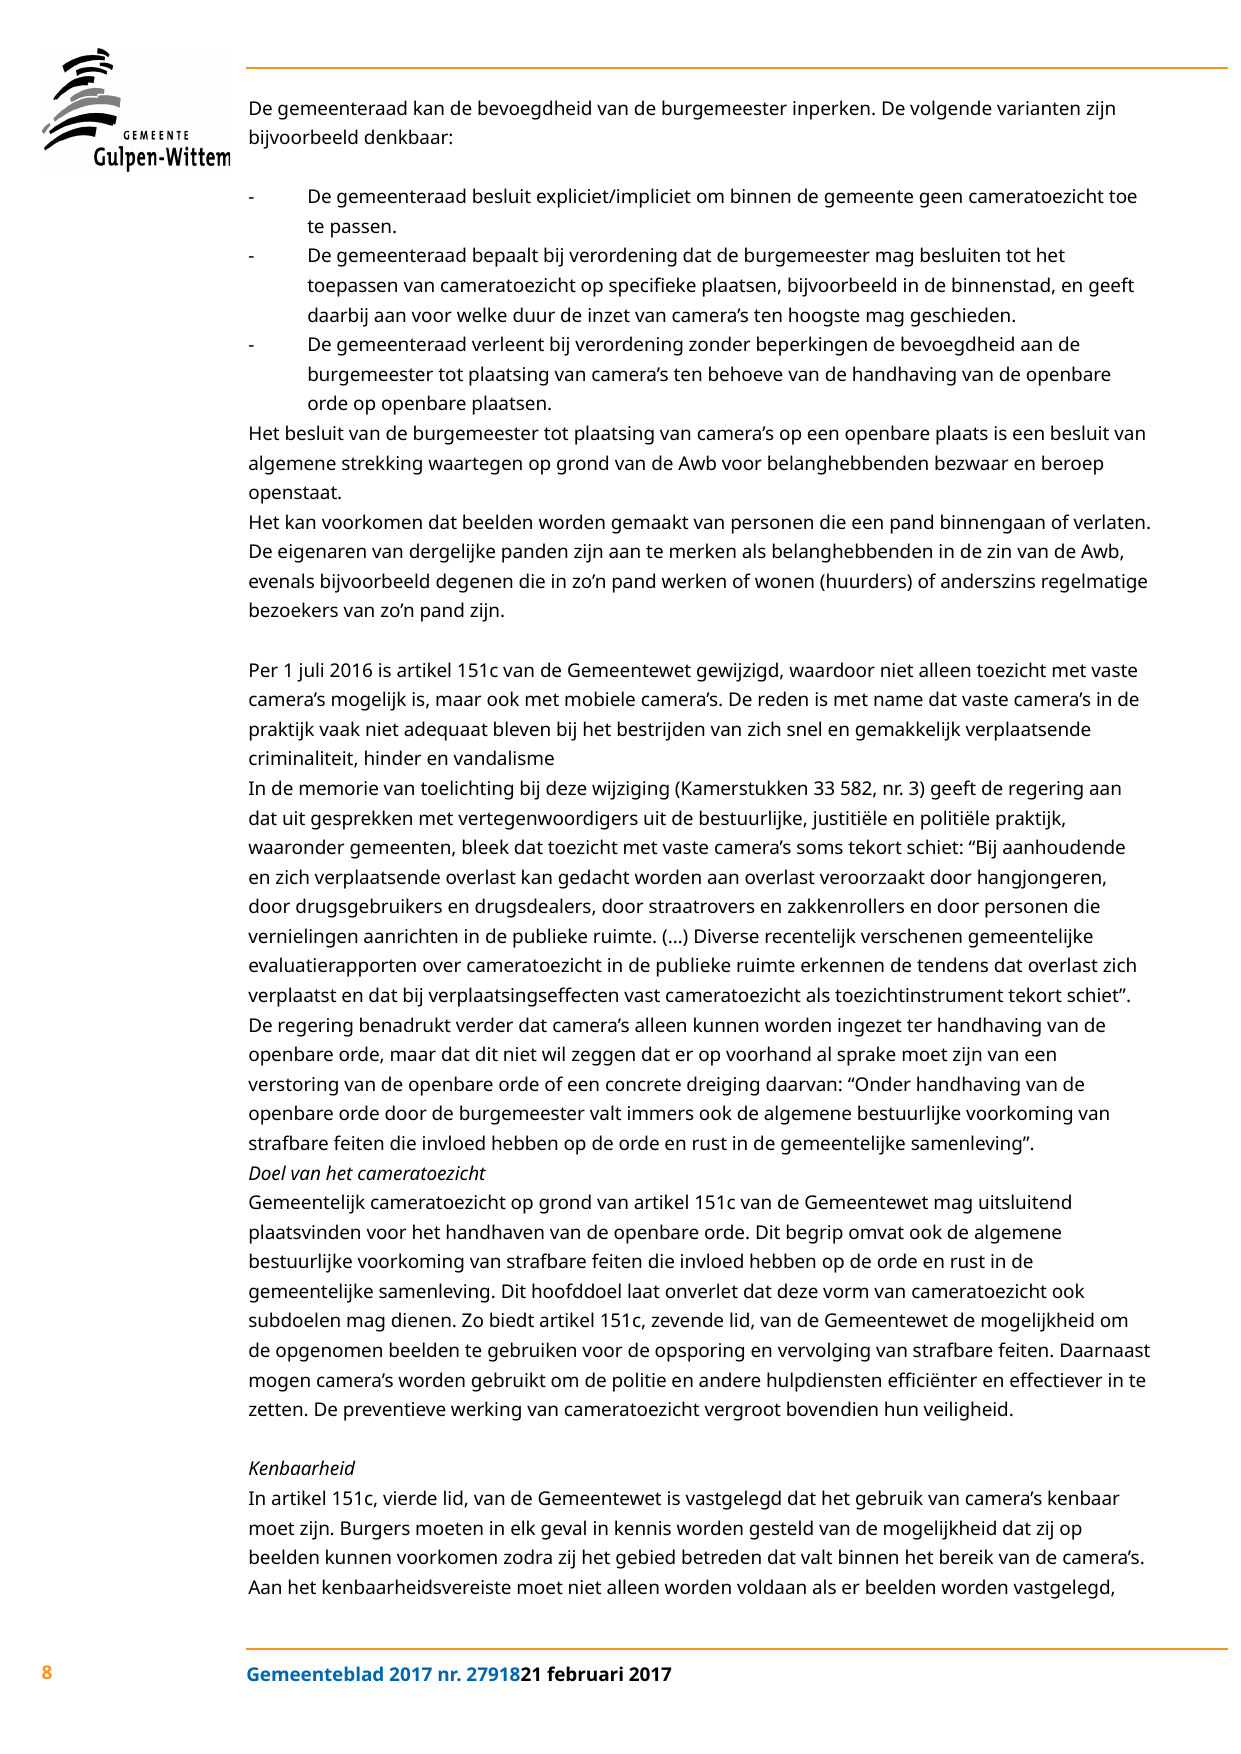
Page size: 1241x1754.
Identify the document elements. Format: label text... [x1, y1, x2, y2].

text Kenbaarheid [248, 1456, 1152, 1481]
text Doel van het cameratoezicht [248, 1160, 1152, 1186]
list De gemeenteraad besluit expliciet/impliciet om binnen de gemeente geen cameratoezicht toe te passen. [248, 183, 1152, 239]
list De gemeenteraad verleent bij verordening zonder beperkingen de bevoegdheid aan de burgemeester tot plaatsing van camera’s ten behoeve van de handhaving van de openbare orde op openbare plaatsen. [248, 331, 1152, 416]
list De gemeenteraad bepaalt bij verordening dat de burgemeester mag besluiten tot het toepassen van cameratoezicht op specifieke plaatsen, bijvoorbeeld in de binnenstad, en geeft daarbij aan voor welke duur de inzet van camera’s ten hoogste mag geschieden. [248, 243, 1152, 328]
text De regering benadrukt verder dat camera’s alleen kunnen worden ingezet ter handhaving van de openbare orde, maar dat dit niet wil zeggen dat er op voorhand al sprake moet zijn van een verstoring van de openbare orde of een concrete dreiging daarvan: “Onder handhaving van de openbare orde door de burgemeester valt immers ook de algemene bestuurlijke voorkoming van strafbare feiten die invloed hebben op de orde en rust in de gemeentelijke samenleving”. [248, 1012, 1152, 1156]
text Het kan voorkomen dat beelden worden gemaakt van personen die een pand binnengaan of verlaten. De eigenaren van dergelijke panden zijn aan te merken als belanghebbenden in de zin van de Awb, evenals bijvoorbeeld degenen die in zo’n pand werken of wonen (huurders) of anderszins regelmatige bezoekers van zo’n pand zijn. [248, 509, 1152, 623]
text Het besluit van de burgemeester tot plaatsing van camera’s op een openbare plaats is een besluit van algemene strekking waartegen op grond van de Awb voor belanghebbenden bezwaar en beroep openstaat. [248, 420, 1152, 505]
text Per 1 juli 2016 is artikel 151c van de Gemeentewet gewijzigd, waardoor niet alleen toezicht met vaste camera’s mogelijk is, maar ook met mobiele camera’s. De reden is met name dat vaste camera’s in de praktijk vaak niet adequaat bleven bij het bestrijden van zich snel en gemakkelijk verplaatsende criminaliteit, hinder en vandalisme [248, 657, 1152, 771]
text In artikel 151c, vierde lid, van de Gemeentewet is vastgelegd dat het gebruik van camera’s kenbaar moet zijn. Burgers moeten in elk geval in kennis worden gesteld van de mogelijkheid dat zij op beelden kunnen voorkomen zodra zij het gebied betreden dat valt binnen het bereik van de camera’s. Aan het kenbaarheidsvereiste moet niet alleen worden voldaan als er beelden worden vastgelegd, [248, 1485, 1152, 1600]
picture [41, 47, 231, 172]
text Gemeentelijk cameratoezicht op grond van artikel 151c van de Gemeentewet mag uitsluitend plaatsvinden voor het handhaven van de openbare orde. Dit begrip omvat ook de algemene bestuurlijke voorkoming van strafbare feiten die invloed hebben op de orde en rust in de gemeentelijke samenleving. Dit hoofddoel laat onverlet dat deze vorm van cameratoezicht ook subdoelen mag dienen. Zo biedt artikel 151c, zevende lid, van de Gemeentewet de mogelijkheid om de opgenomen beelden te gebruiken voor de opsporing en vervolging van strafbare feiten. Daarnaast mogen camera’s worden gebruikt om de politie en andere hulpdiensten efficiënter en effectiever in te zetten. De preventieve werking van cameratoezicht vergroot bovendien hun veiligheid. [248, 1189, 1152, 1422]
text In de memorie van toelichting bij deze wijziging (Kamerstukken 33 582, nr. 3) geeft de regering aan dat uit gesprekken met vertegenwoordigers uit de bestuurlijke, justitiële en politiële praktijk, waaronder gemeenten, bleek dat toezicht met vaste camera’s soms tekort schiet: “Bij aanhoudende en zich verplaatsende overlast kan gedacht worden aan overlast veroorzaakt door hangjongeren, door drugsgebruikers en drugsdealers, door straatrovers en zakkenrollers en door personen die vernielingen aanrichten in de publieke ruimte. (…) Diverse recentelijk verschenen gemeentelijke evaluatierapporten over cameratoezicht in de publieke ruimte erkennen de tendens dat overlast zich verplaatst en dat bij verplaatsingseffecten vast cameratoezicht als toezichtinstrument tekort schiet”. [248, 775, 1152, 1008]
text De gemeenteraad kan de bevoegdheid van de burgemeester inperken. De volgende varianten zijn bijvoorbeeld denkbaar: [248, 95, 1152, 150]
